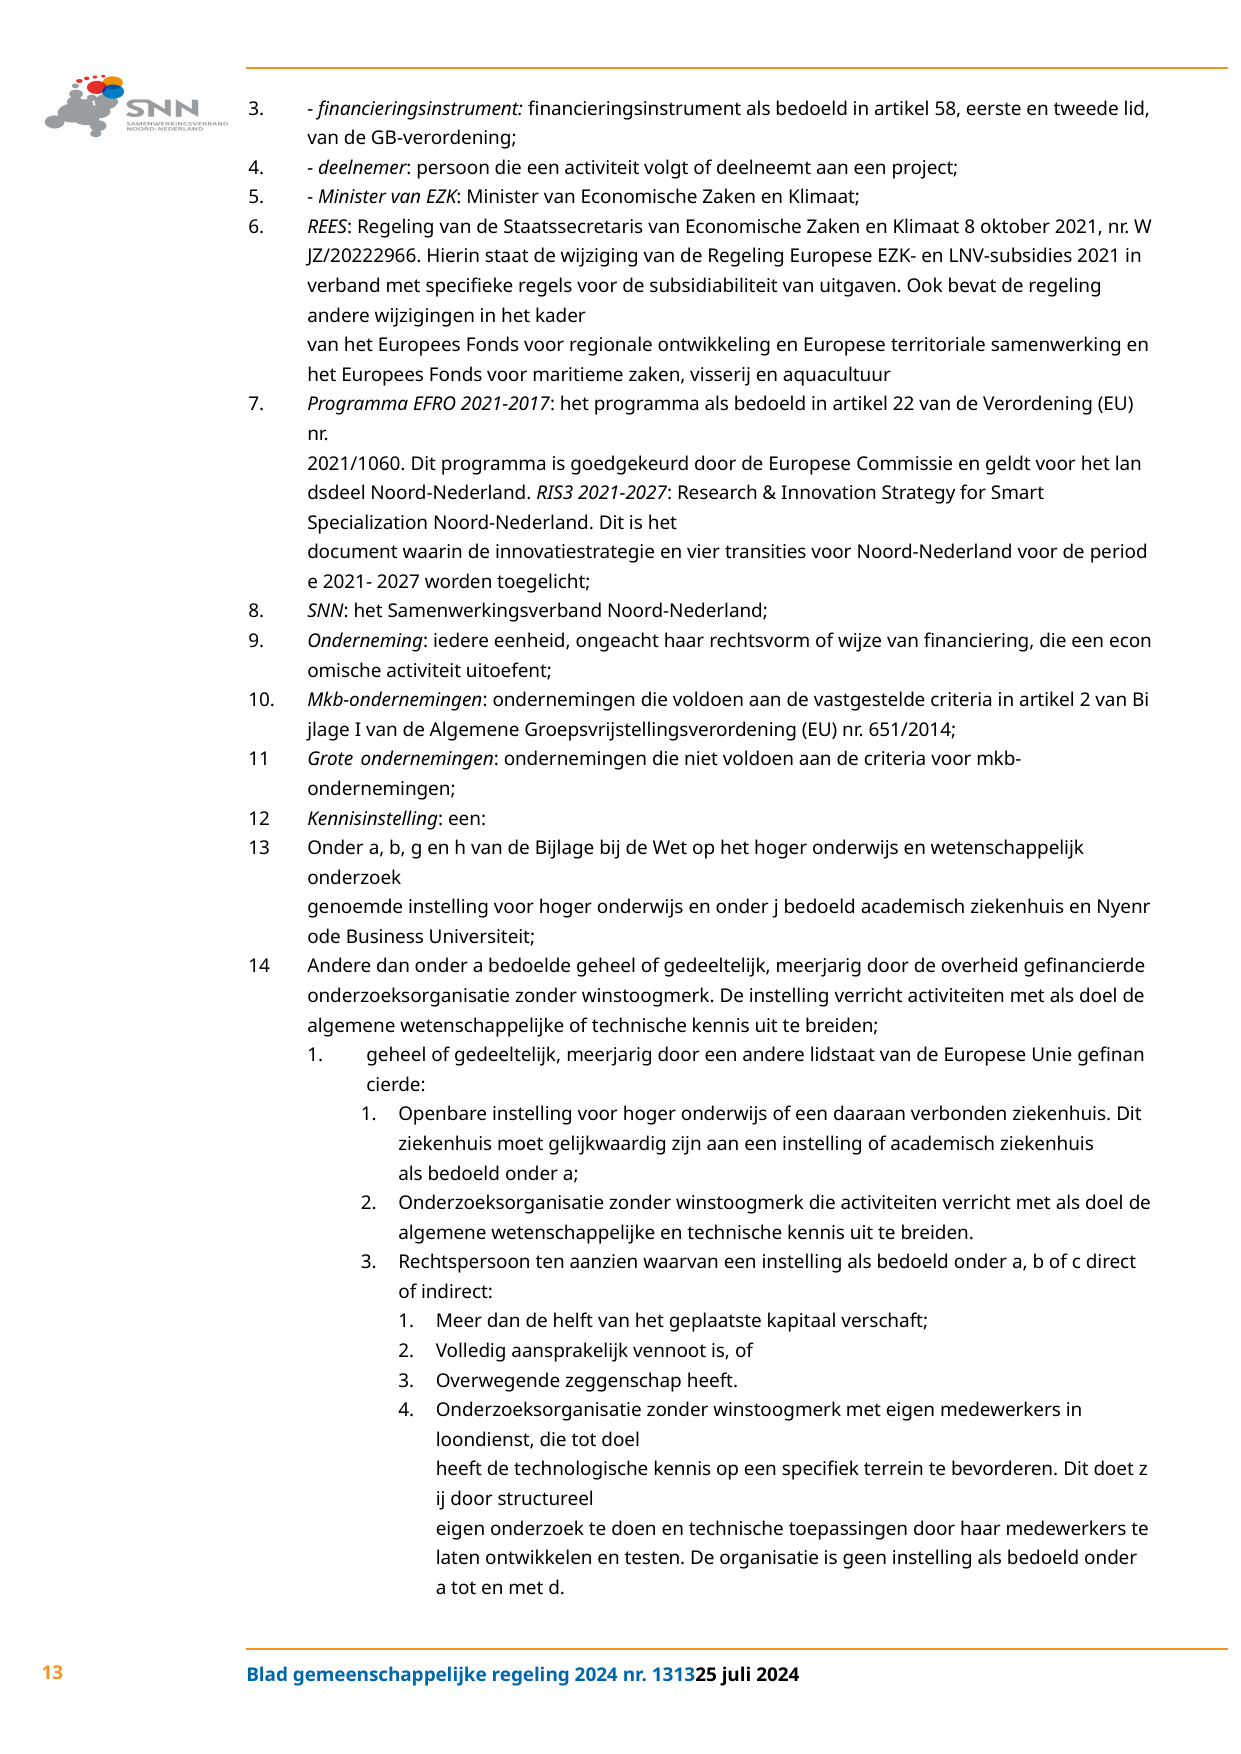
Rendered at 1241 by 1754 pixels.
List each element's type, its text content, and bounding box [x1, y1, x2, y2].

picture [41, 47, 231, 172]
list Overwegende zeggenschap heeft. [398, 1367, 1152, 1393]
list Volledig aansprakelijk vennoot is, of [398, 1337, 1152, 1363]
list Onderzoeksorganisatie zonder winstoogmerk met eigen medewerkers in loondienst, die tot doel heeft de technologische kennis op een specifiek terrein te bevorderen. Dit doet zij door structureel eigen onderzoek te doen en technische toepassingen door haar medewerkers te laten ontwikkelen en testen. De organisatie is geen instelling als bedoeld onder a tot en met d. [398, 1396, 1152, 1600]
list REES: Regeling van de Staatssecretaris van Economische Zaken en Klimaat 8 oktober 2021, nr. WJZ/20222966. Hierin staat de wijziging van de Regeling Europese EZK- en LNV-subsidies 2021 in verband met specifieke regels voor de subsidiabiliteit van uitgaven. Ook bevat de regeling andere wijzigingen in het kader van het Europees Fonds voor regionale ontwikkeling en Europese territoriale samenwerking en het Europees Fonds voor maritieme zaken, visserij en aquacultuur [248, 213, 1152, 387]
list Mkb-ondernemingen: ondernemingen die voldoen aan de vastgestelde criteria in artikel 2 van Bijlage I van de Algemene Groepsvrijstellingsverordening (EU) nr. 651/2014; [248, 686, 1152, 742]
list - financieringsinstrument: financieringsinstrument als bedoeld in artikel 58, eerste en tweede lid, van de GB-verordening; [248, 95, 1152, 150]
list Grote ondernemingen: ondernemingen die niet voldoen aan de criteria voor mkb-ondernemingen; [248, 746, 1152, 801]
list geheel of gedeeltelijk, meerjarig door een andere lidstaat van de Europese Unie gefinancierde: [307, 1041, 1152, 1097]
list Rechtspersoon ten aanzien waarvan een instelling als bedoeld onder a, b of c direct of indirect: [361, 1248, 1152, 1304]
list Programma EFRO 2021-2017: het programma als bedoeld in artikel 22 van de Verordening (EU) nr. 2021/1060. Dit programma is goedgekeurd door de Europese Commissie en geldt voor het landsdeel Noord-Nederland. RIS3 2021-2027: Research & Innovation Strategy for Smart Specialization Noord-Nederland. Dit is het document waarin de innovatiestrategie en vier transities voor Noord-Nederland voor de periode 2021- 2027 worden toegelicht; [248, 391, 1152, 594]
list - deelnemer: persoon die een activiteit volgt of deelneemt aan een project; [248, 154, 1152, 180]
list Openbare instelling voor hoger onderwijs of een daaraan verbonden ziekenhuis. Dit ziekenhuis moet gelijkwaardig zijn aan een instelling of academisch ziekenhuis als bedoeld onder a; [361, 1101, 1152, 1186]
list Andere dan onder a bedoelde geheel of gedeeltelijk, meerjarig door de overheid gefinancierde onderzoeksorganisatie zonder winstoogmerk. De instelling verricht activiteiten met als doel de algemene wetenschappelijke of technische kennis uit te breiden; [248, 953, 1152, 1038]
list SNN: het Samenwerkingsverband Noord-Nederland; [248, 598, 1152, 623]
list Kennisinstelling: een: [248, 805, 1152, 831]
list Onderzoeksorganisatie zonder winstoogmerk die activiteiten verricht met als doel de algemene wetenschappelijke en technische kennis uit te breiden. [361, 1189, 1152, 1245]
list Onder a, b, g en h van de Bijlage bij de Wet op het hoger onderwijs en wetenschappelijk onderzoek genoemde instelling voor hoger onderwijs en onder j bedoeld academisch ziekenhuis en Nyenrode Business Universiteit; [248, 834, 1152, 949]
list - Minister van EZK: Minister van Economische Zaken en Klimaat; [248, 183, 1152, 209]
list Onderneming: iedere eenheid, ongeacht haar rechtsvorm of wijze van financiering, die een economische activiteit uitoefent; [248, 627, 1152, 683]
list Meer dan de helft van het geplaatste kapitaal verschaft; [398, 1308, 1152, 1333]
